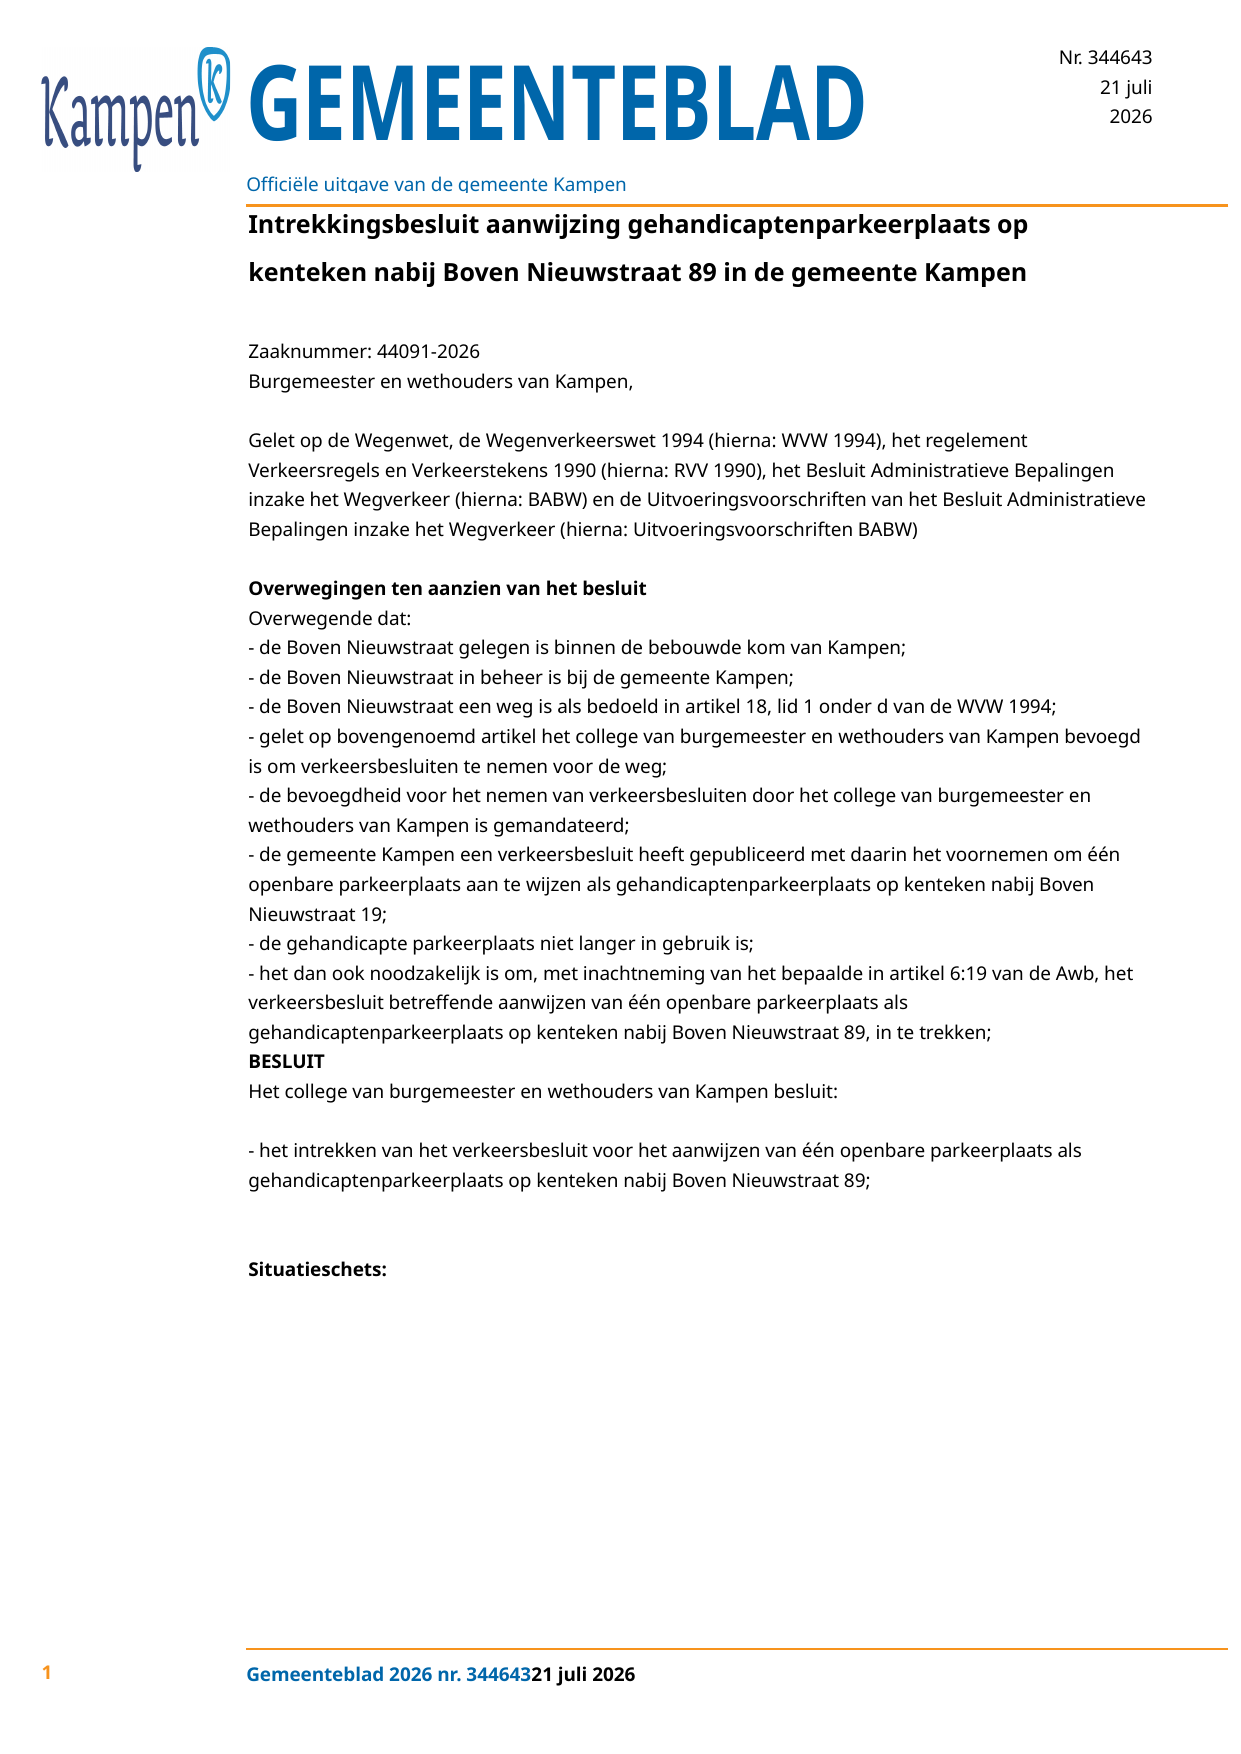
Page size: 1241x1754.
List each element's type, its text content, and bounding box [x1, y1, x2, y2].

text Intrekkingsbesluit aanwijzing gehandicaptenparkeerplaats op kenteken nabij Boven Nieuwstraat 89 in de gemeente Kampen [248, 207, 1152, 288]
text - de bevoegdheid voor het nemen van verkeersbesluiten door het college van burgemeester en wethouders van Kampen is gemandateerd; [248, 782, 1152, 838]
text - de Boven Nieuwstraat een weg is als bedoeld in artikel 18, lid 1 onder d van de WVW 1994; [248, 694, 1152, 719]
text Situatieschets: [248, 1256, 1152, 1281]
text - het intrekken van het verkeersbesluit voor het aanwijzen van één openbare parkeerplaats als gehandicaptenparkeerplaats op kenteken nabij Boven Nieuwstraat 89; [248, 1137, 1152, 1193]
picture [41, 47, 231, 172]
text - de Boven Nieuwstraat gelegen is binnen de bebouwde kom van Kampen; [248, 634, 1152, 660]
text Overwegende dat: [248, 605, 1152, 631]
text Zaaknummer: 44091-2026 [248, 339, 1152, 364]
text - de gehandicapte parkeerplaats niet langer in gebruik is; [248, 930, 1152, 956]
text - de Boven Nieuwstraat in beheer is bij de gemeente Kampen; [248, 664, 1152, 690]
text Gelet op de Wegenwet, de Wegenverkeerswet 1994 (hierna: WVW 1994), het regelement Verkeersregels en Verkeerstekens 1990 (hierna: RVV 1990), het Besluit Administratieve Bepalingen inzake het Wegverkeer (hierna: BABW) en de Uitvoeringsvoorschriften van het Besluit Administratieve Bepalingen inzake het Wegverkeer (hierna: Uitvoeringsvoorschriften BABW) [248, 427, 1152, 542]
text Burgemeester en wethouders van Kampen, [248, 368, 1152, 394]
text Overwegingen ten aanzien van het besluit [248, 575, 1152, 601]
text - de gemeente Kampen een verkeersbesluit heeft gepubliceerd met daarin het voornemen om één openbare parkeerplaats aan te wijzen als gehandicaptenparkeerplaats op kenteken nabij Boven Nieuwstraat 19; [248, 842, 1152, 926]
text - gelet op bovengenoemd artikel het college van burgemeester en wethouders van Kampen bevoegd is om verkeersbesluiten te nemen voor de weg; [248, 723, 1152, 778]
text Het college van burgemeester en wethouders van Kampen besluit: [248, 1078, 1152, 1104]
text BESLUIT [248, 1049, 1152, 1074]
text - het dan ook noodzakelijk is om, met inachtneming van het bepaalde in artikel 6:19 van de Awb, het verkeersbesluit betreffende aanwijzen van één openbare parkeerplaats als gehandicaptenparkeerplaats op kenteken nabij Boven Nieuwstraat 89, in te trekken; [248, 960, 1152, 1045]
